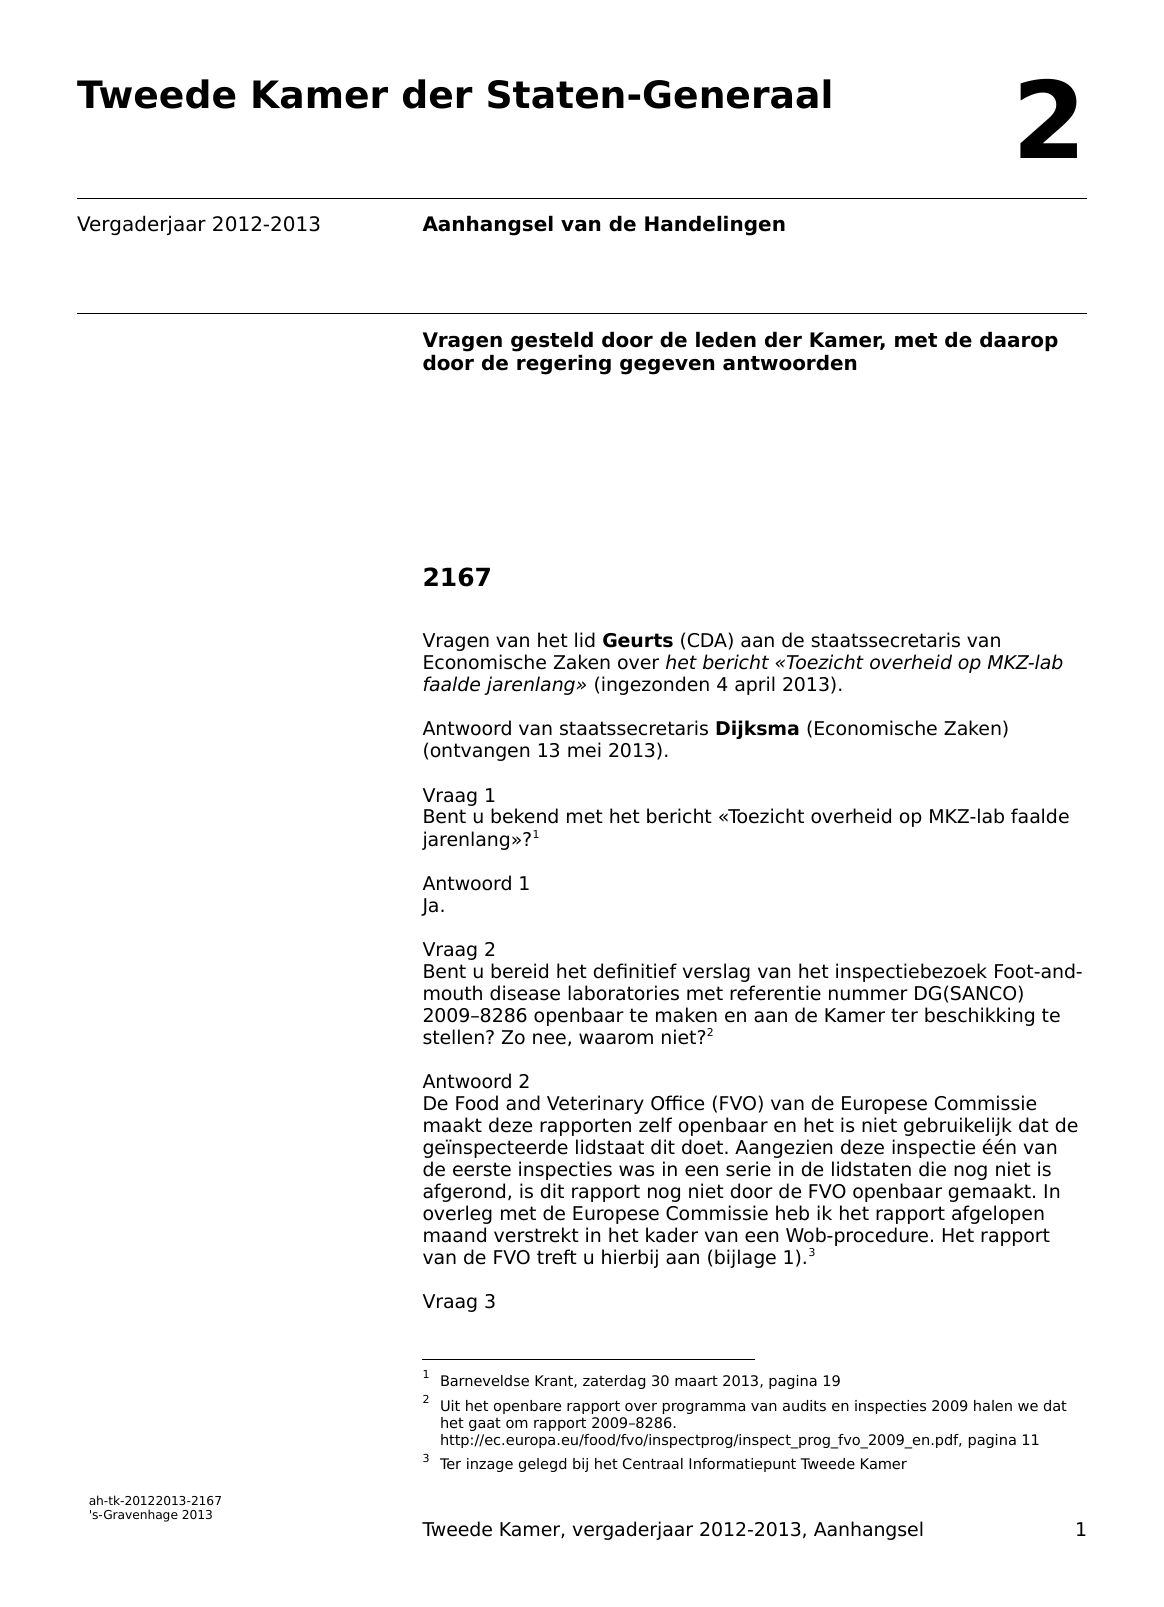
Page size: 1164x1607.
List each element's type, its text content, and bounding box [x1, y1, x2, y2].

text Bent u bereid het definitief verslag van het inspectiebezoek Foot-and-mouth disease laboratories met referentie nummer DG(SANCO) 2009–8286 openbaar te maken en aan de Kamer ter beschikking te stellen? Zo nee, waarom niet? [422, 961, 1087, 1049]
table_cell Aanhangsel van de Handelingen [422, 199, 1087, 313]
text Vragen van het lid Geurts (CDA) aan de staatssecretaris van Economische Zaken over het bericht «Toezicht overheid op MKZ-lab faalde jarenlang» (ingezonden 4 april 2013). [422, 630, 1087, 696]
text Antwoord 1 [422, 873, 1087, 894]
text Antwoord 2 [422, 1071, 1087, 1093]
text 's-Gravenhage 2013 [88, 1508, 323, 1522]
text Vraag 3 [422, 1291, 1087, 1313]
text 2167 [422, 563, 1087, 592]
text ah-tk-20122013-2167 [88, 1494, 323, 1508]
text Uit het openbare rapport over programma van audits en inspecties 2009 halen we dat het gaat om rapport 2009–8286. http://ec.europa.eu/food/fvo/inspectprog/inspect_prog_fvo_2009_en.pdf, pagina 11 [422, 1393, 1087, 1449]
text Vraag 2 [422, 939, 1087, 961]
table_cell Vragen gesteld door de leden der Kamer, met de daarop door de regering gegeven antwoorden [422, 314, 1087, 375]
table_header Tweede Kamer der Staten-Generaal [77, 59, 886, 198]
text Barneveldse Krant, zaterdag 30 maart 2013, pagina 19 [422, 1368, 1087, 1391]
text De Food and Veterinary Office (FVO) van de Europese Commissie maakt deze rapporten zelf openbaar en het is niet gebruikelijk dat de geïnspecteerde lidstaat dit doet. Aangezien deze inspectie één van de eerste inspecties was in een serie in de lidstaten die nog niet is afgerond, is dit rapport nog niet door de FVO openbaar gemaakt. In overleg met de Europese Commissie heb ik het rapport afgelopen maand verstrekt in het kader van een Wob-procedure. Het rapport van de FVO treft u hierbij aan (bijlage 1). [422, 1093, 1087, 1269]
table_cell [77, 314, 422, 375]
text Antwoord van staatssecretaris Dijksma (Economische Zaken) (ontvangen 13 mei 2013). [422, 718, 1087, 762]
text Bent u bekend met het bericht «Toezicht overheid op MKZ-lab faalde jarenlang»? [422, 806, 1087, 850]
table_header 2 [886, 59, 1087, 198]
table_cell Vergaderjaar 2012-2013 [77, 199, 422, 313]
text Ter inzage gelegd bij het Centraal Informatiepunt Tweede Kamer [422, 1452, 1087, 1474]
text Vraag 1 [422, 784, 1087, 806]
text Ja. [422, 894, 1087, 917]
